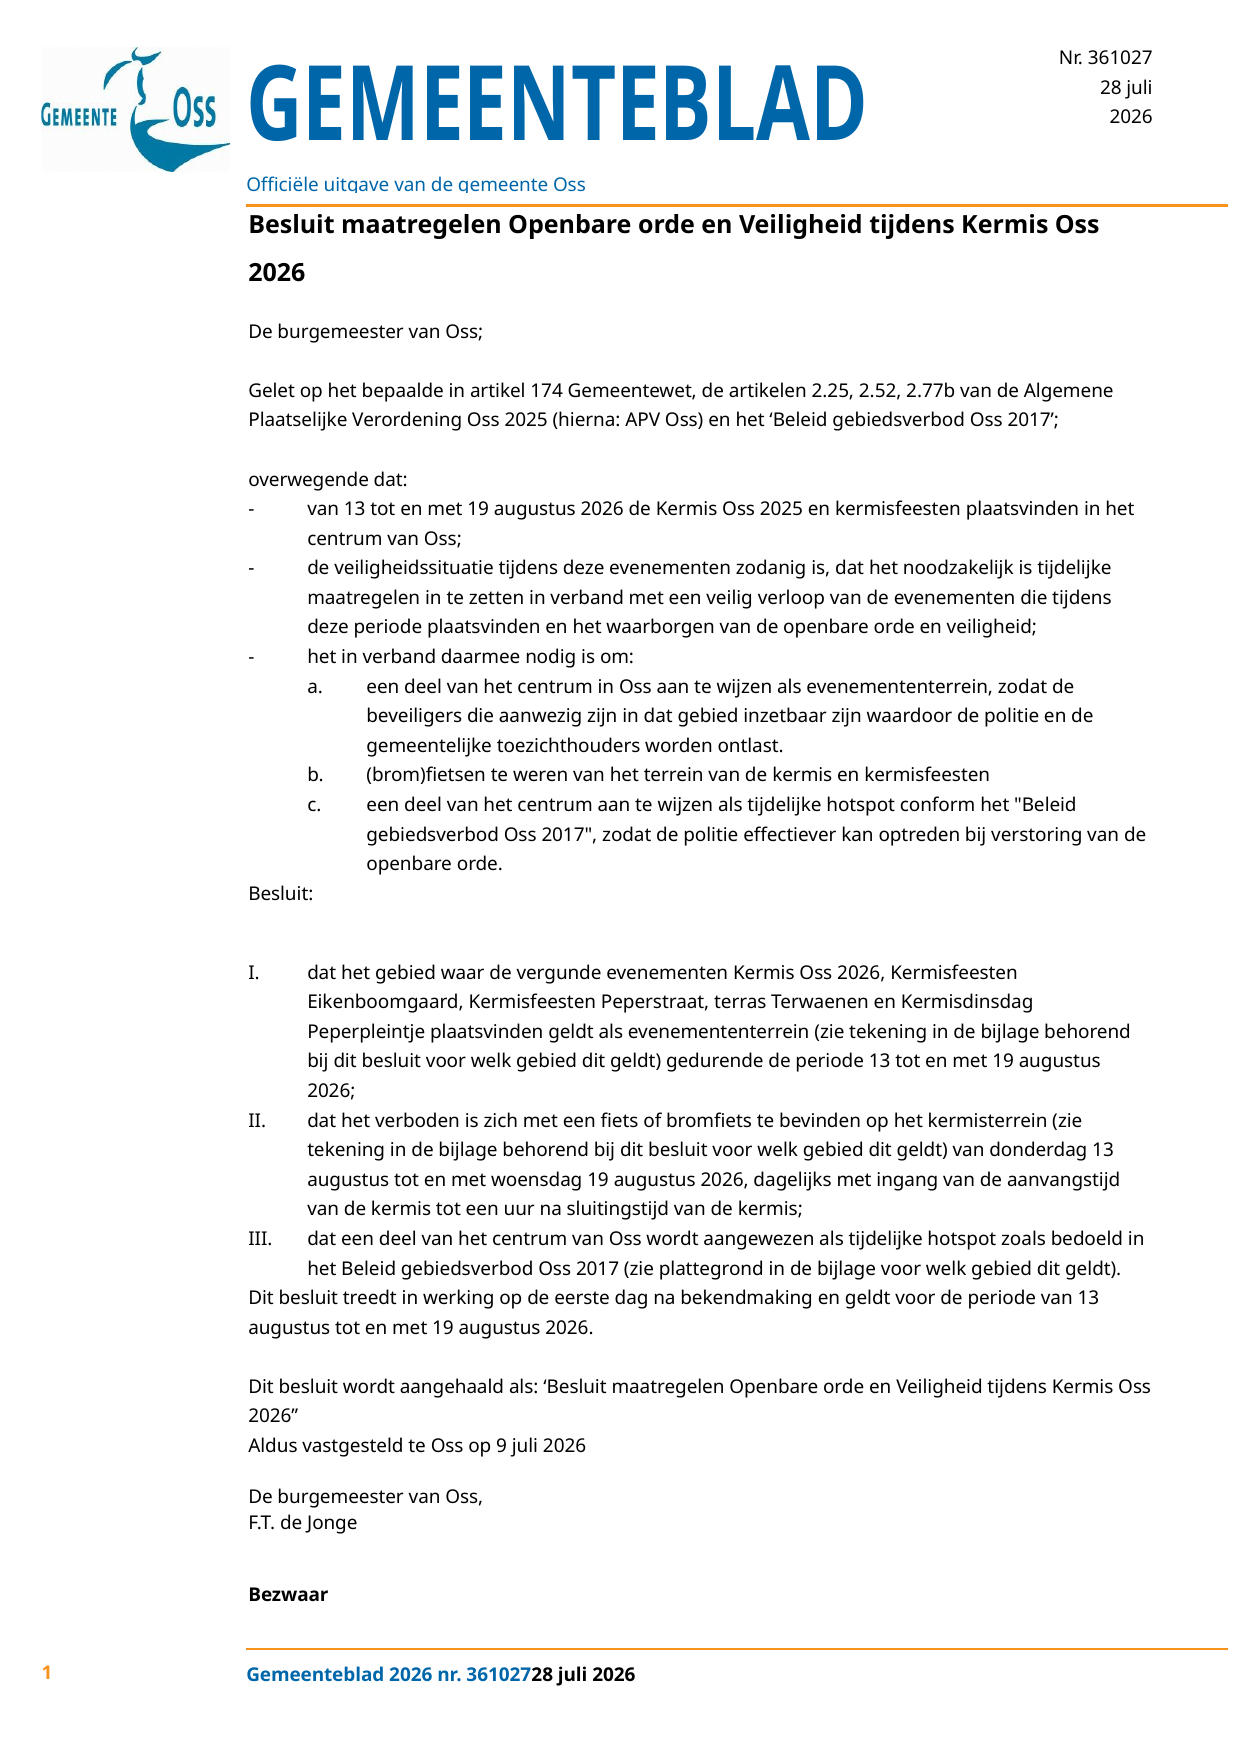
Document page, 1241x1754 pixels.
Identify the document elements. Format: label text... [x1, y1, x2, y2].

list de veiligheidssituatie tijdens deze evenementen zodanig is, dat het noodzakelijk is tijdelijke maatregelen in te zetten in verband met een veilig verloop van de evenementen die tijdens deze periode plaatsvinden en het waarborgen van de openbare orde en veiligheid; [248, 554, 1152, 639]
list (brom)fietsen te weren van het terrein van de kermis en kermisfeesten [307, 762, 1152, 787]
text F.T. de Jonge [248, 1509, 1152, 1535]
picture [41, 47, 231, 172]
text Aldus vastgesteld te Oss op 9 juli 2026 [248, 1432, 1152, 1458]
text Dit besluit wordt aangehaald als: ‘Besluit maatregelen Openbare orde en Veiligheid tijdens Kermis Oss 2026” [248, 1373, 1152, 1428]
text overwegende dat: [248, 466, 1152, 492]
list een deel van het centrum aan te wijzen als tijdelijke hotspot conform het "Beleid gebiedsverbod Oss 2017", zodat de politie effectiever kan optreden bij verstoring van de openbare orde. [307, 791, 1152, 876]
list van 13 tot en met 19 augustus 2026 de Kermis Oss 2025 en kermisfeesten plaatsvinden in het centrum van Oss; [248, 495, 1152, 551]
text De burgemeester van Oss; [248, 318, 1152, 344]
list het in verband daarmee nodig is om: [248, 643, 1152, 669]
list een deel van het centrum in Oss aan te wijzen als evenemententerrein, zodat de beveiligers die aanwezig zijn in dat gebied inzetbaar zijn waardoor de politie en de gemeentelijke toezichthouders worden ontlast. [307, 673, 1152, 758]
text Besluit maatregelen Openbare orde en Veiligheid tijdens Kermis Oss 2026 [248, 207, 1152, 288]
text Dit besluit treedt in werking op de eerste dag na bekendmaking en geldt voor de periode van 13 augustus tot en met 19 augustus 2026. [248, 1284, 1152, 1339]
list dat het verboden is zich met een fiets of bromfiets te bevinden op het kermisterrein (zie tekening in de bijlage behorend bij dit besluit voor welk gebied dit geldt) van donderdag 13 augustus tot en met woensdag 19 augustus 2026, dagelijks met ingang van de aanvangstijd van de kermis tot een uur na sluitingstijd van de kermis; [248, 1107, 1152, 1221]
list dat een deel van het centrum van Oss wordt aangewezen als tijdelijke hotspot zoals bedoeld in het Beleid gebiedsverbod Oss 2017 (zie plattegrond in de bijlage voor welk gebied dit geldt). [248, 1225, 1152, 1280]
list dat het gebied waar de vergunde evenementen Kermis Oss 2026, Kermisfeesten Eikenboomgaard, Kermisfeesten Peperstraat, terras Terwaenen en Kermisdinsdag Peperpleintje plaatsvinden geldt als evenemententerrein (zie tekening in de bijlage behorend bij dit besluit voor welk gebied dit geldt) gedurende de periode 13 tot en met 19 augustus 2026; [248, 959, 1152, 1103]
text Gelet op het bepaalde in artikel 174 Gemeentewet, de artikelen 2.25, 2.52, 2.77b van de Algemene Plaatselijke Verordening Oss 2025 (hierna: APV Oss) en het ‘Beleid gebiedsverbod Oss 2017’; [248, 377, 1152, 432]
text De burgemeester van Oss, [248, 1484, 1152, 1509]
text Bezwaar [248, 1582, 1152, 1607]
text Besluit: [248, 880, 1152, 906]
